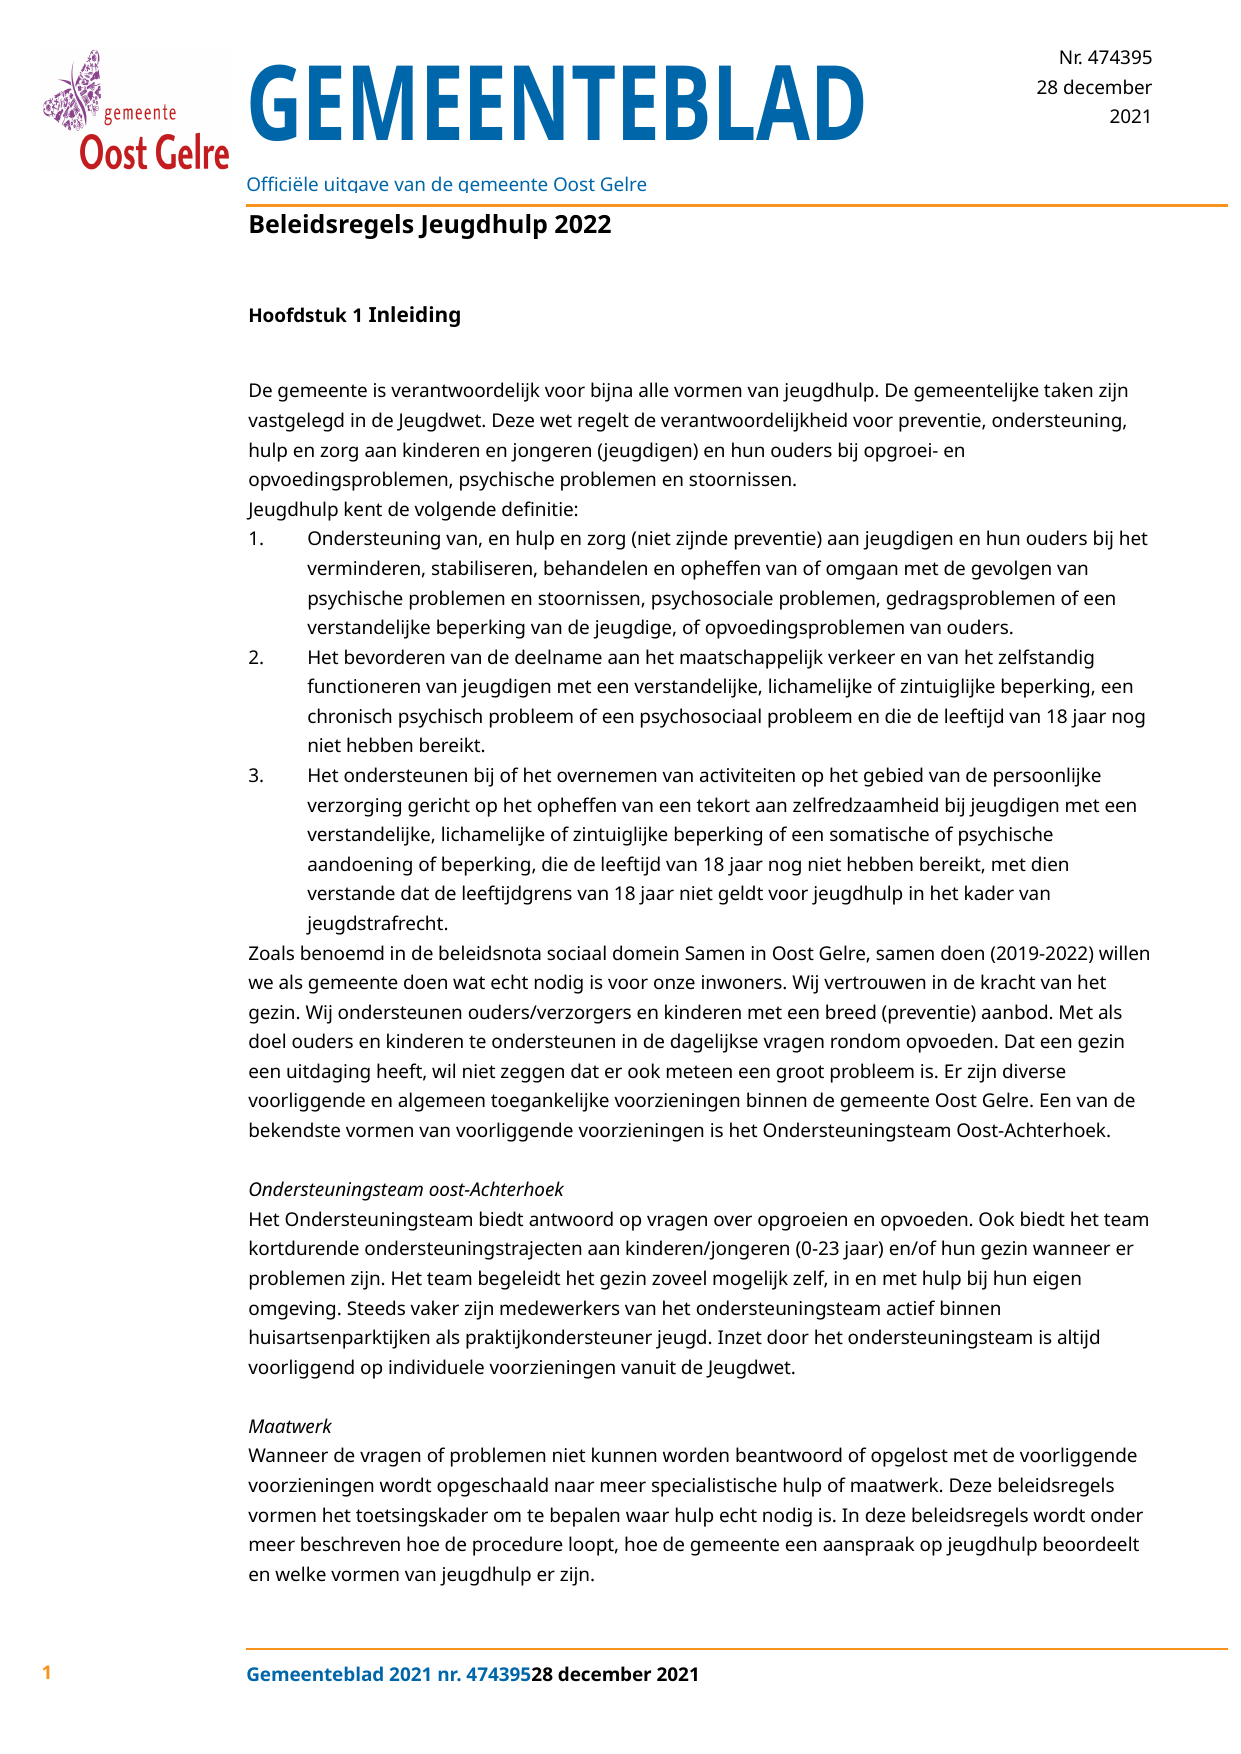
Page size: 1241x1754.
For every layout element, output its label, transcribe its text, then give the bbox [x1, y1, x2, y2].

list Ondersteuning van, en hulp en zorg (niet zijnde preventie) aan jeugdigen en hun ouders bij het verminderen, stabiliseren, behandelen en opheffen van of omgaan met de gevolgen van psychische problemen en stoornissen, psychosociale problemen, gedragsproblemen of een verstandelijke beperking van de jeugdige, of opvoedingsproblemen van ouders. [248, 526, 1152, 640]
text Beleidsregels Jeugdhulp 2022 [248, 207, 1152, 241]
text Hoofdstuk 1 Inleiding [248, 300, 1152, 328]
text De gemeente is verantwoordelijk voor bijna alle vormen van jeugdhulp. De gemeentelijke taken zijn vastgelegd in de Jeugdwet. Deze wet regelt de verantwoordelijkheid voor preventie, ondersteuning, hulp en zorg aan kinderen en jongeren (jeugdigen) en hun ouders bij opgroei- en opvoedingsproblemen, psychische problemen en stoornissen. [248, 378, 1152, 492]
text Wanneer de vragen of problemen niet kunnen worden beantwoord of opgelost met de voorliggende voorzieningen wordt opgeschaald naar meer specialistische hulp of maatwerk. Deze beleidsregels vormen het toetsingskader om te bepalen waar hulp echt nodig is. In deze beleidsregels wordt onder meer beschreven hoe de procedure loopt, hoe de gemeente een aanspraak op jeugdhulp beoordeelt en welke vormen van jeugdhulp er zijn. [248, 1443, 1152, 1587]
picture [41, 47, 231, 172]
text Maatwerk [248, 1413, 1152, 1439]
text Jeugdhulp kent de volgende definitie: [248, 496, 1152, 522]
text Zoals benoemd in de beleidsnota sociaal domein Samen in Oost Gelre, samen doen (2019-2022) willen we als gemeente doen wat echt nodig is voor onze inwoners. Wij vertrouwen in de kracht van het gezin. Wij ondersteunen ouders/verzorgers en kinderen met een breed (preventie) aanbod. Met als doel ouders en kinderen te ondersteunen in de dagelijkse vragen rondom opvoeden. Dat een gezin een uitdaging heeft, wil niet zeggen dat er ook meteen een groot probleem is. Er zijn diverse voorliggende en algemeen toegankelijke voorzieningen binnen de gemeente Oost Gelre. Een van de bekendste vormen van voorliggende voorzieningen is het Ondersteuningsteam Oost-Achterhoek. [248, 940, 1152, 1143]
text Ondersteuningsteam oost-Achterhoek [248, 1176, 1152, 1202]
list Het bevorderen van de deelname aan het maatschappelijk verkeer en van het zelfstandig functioneren van jeugdigen met een verstandelijke, lichamelijke of zintuiglijke beperking, een chronisch psychisch probleem of een psychosociaal probleem en die de leeftijd van 18 jaar nog niet hebben bereikt. [248, 644, 1152, 758]
list Het ondersteunen bij of het overnemen van activiteiten op het gebied van de persoonlijke verzorging gericht op het opheffen van een tekort aan zelfredzaamheid bij jeugdigen met een verstandelijke, lichamelijke of zintuiglijke beperking of een somatische of psychische aandoening of beperking, die de leeftijd van 18 jaar nog niet hebben bereikt, met dien verstande dat de leeftijdgrens van 18 jaar niet geldt voor jeugdhulp in het kader van jeugdstrafrecht. [248, 762, 1152, 936]
text Het Ondersteuningsteam biedt antwoord op vragen over opgroeien en opvoeden. Ook biedt het team kortdurende ondersteuningstrajecten aan kinderen/jongeren (0-23 jaar) en/of hun gezin wanneer er problemen zijn. Het team begeleidt het gezin zoveel mogelijk zelf, in en met hulp bij hun eigen omgeving. Steeds vaker zijn medewerkers van het ondersteuningsteam actief binnen huisartsenparktijken als praktijkondersteuner jeugd. Inzet door het ondersteuningsteam is altijd voorliggend op individuele voorzieningen vanuit de Jeugdwet. [248, 1206, 1152, 1379]
